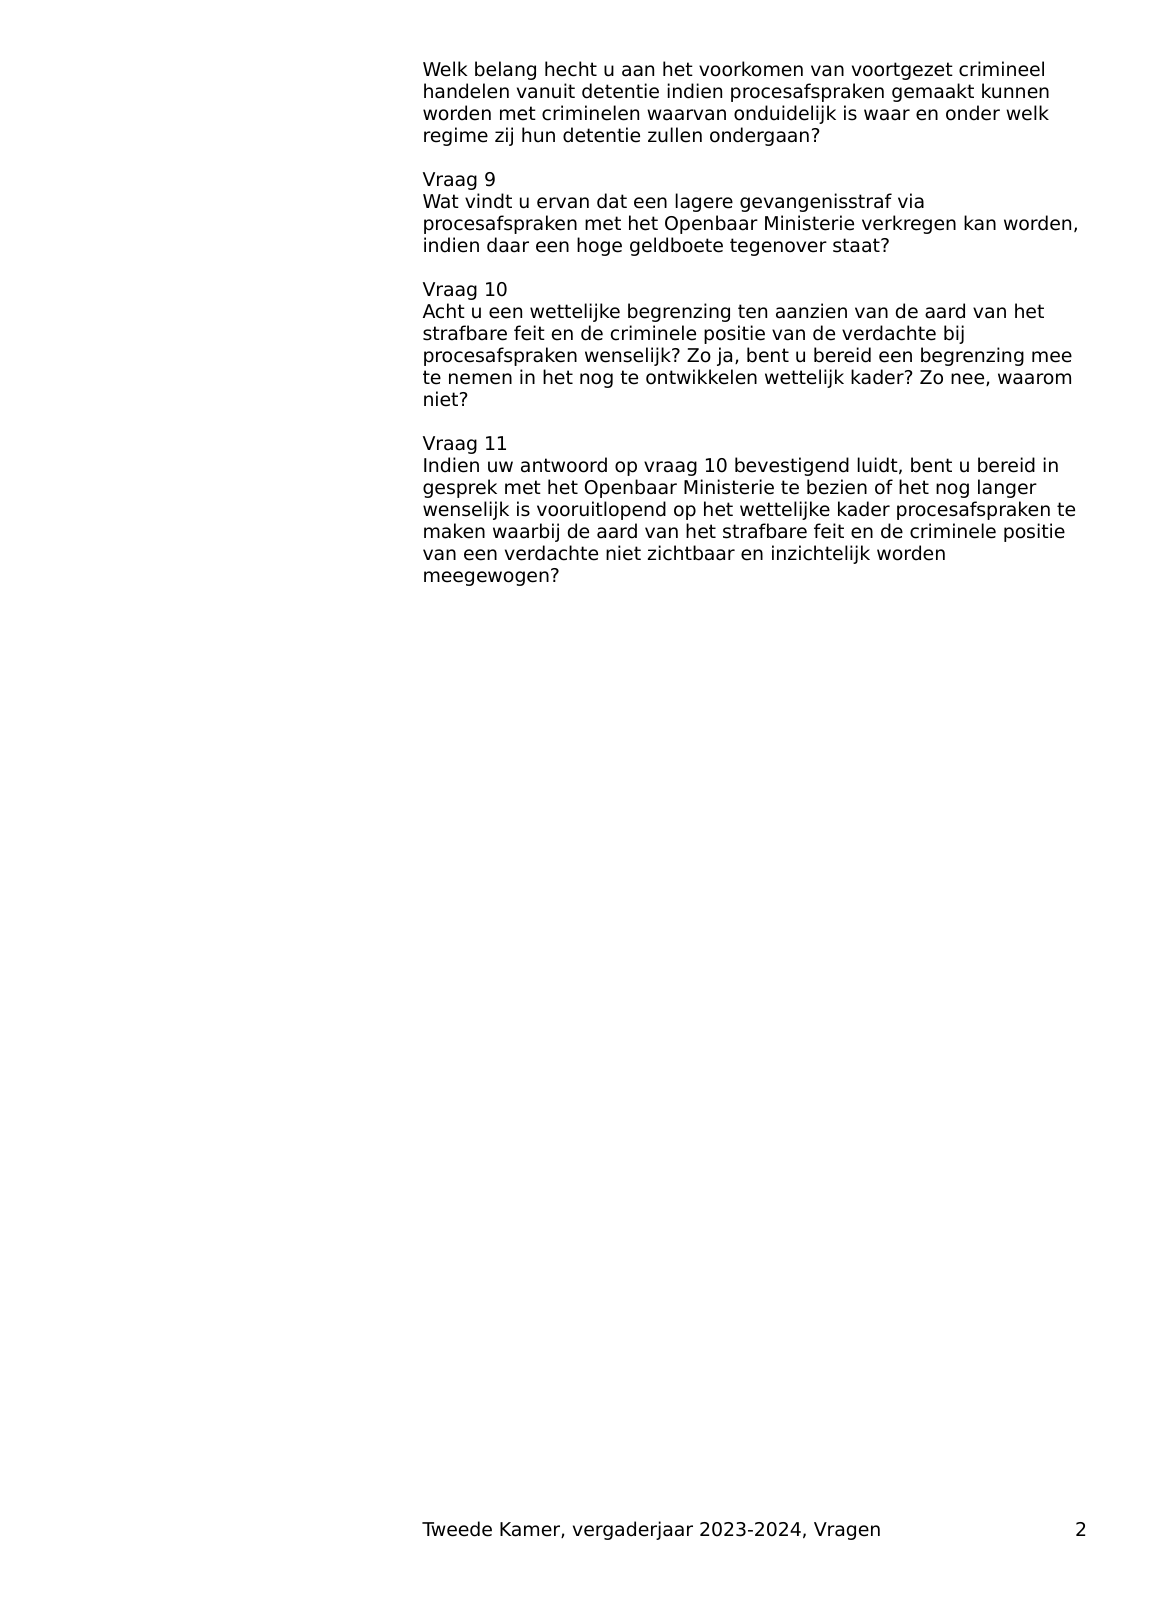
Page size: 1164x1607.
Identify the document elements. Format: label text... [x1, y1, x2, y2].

text Vraag 11 [422, 433, 1087, 455]
text Vraag 9 [422, 169, 1087, 191]
text Welk belang hecht u aan het voorkomen van voortgezet crimineel handelen vanuit detentie indien procesafspraken gemaakt kunnen worden met criminelen waarvan onduidelijk is waar en onder welk regime zij hun detentie zullen ondergaan? [422, 59, 1087, 147]
text Wat vindt u ervan dat een lagere gevangenisstraf via procesafspraken met het Openbaar Ministerie verkregen kan worden, indien daar een hoge geldboete tegenover staat? [422, 191, 1087, 257]
text Indien uw antwoord op vraag 10 bevestigend luidt, bent u bereid in gesprek met het Openbaar Ministerie te bezien of het nog langer wenselijk is vooruitlopend op het wettelijke kader procesafspraken te maken waarbij de aard van het strafbare feit en de criminele positie van een verdachte niet zichtbaar en inzichtelijk worden meegewogen? [422, 455, 1087, 587]
text Acht u een wettelijke begrenzing ten aanzien van de aard van het strafbare feit en de criminele positie van de verdachte bij procesafspraken wenselijk? Zo ja, bent u bereid een begrenzing mee te nemen in het nog te ontwikkelen wettelijk kader? Zo nee, waarom niet? [422, 301, 1087, 411]
text Vraag 10 [422, 279, 1087, 301]
